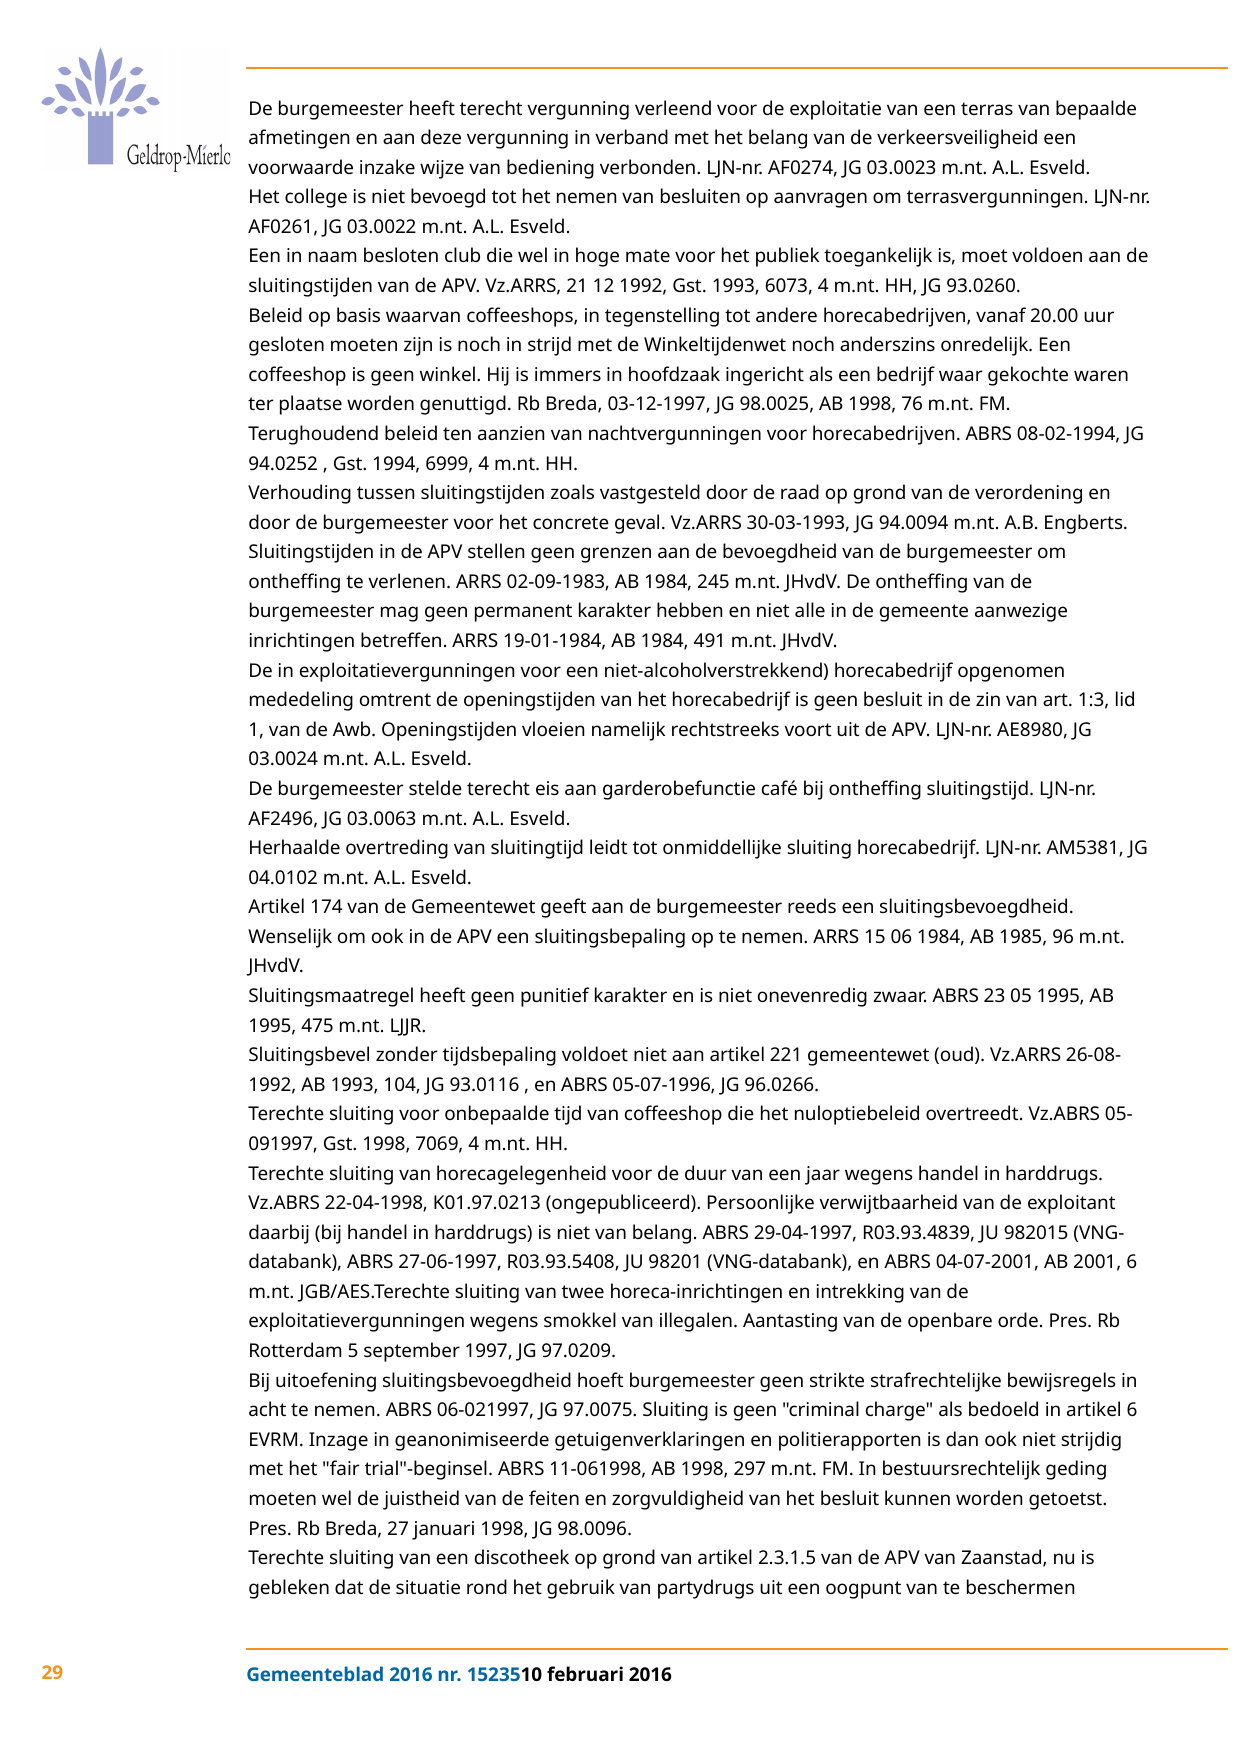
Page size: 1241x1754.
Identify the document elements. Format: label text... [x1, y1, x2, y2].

text Terechte sluiting van een discotheek op grond van artikel 2.3.1.5 van de APV van Zaanstad, nu is gebleken dat de situatie rond het gebruik van partydrugs uit een oogpunt van te beschermen [248, 1544, 1152, 1600]
text Een in naam besloten club die wel in hoge mate voor het publiek toegankelijk is, moet voldoen aan de sluitingstijden van de APV. Vz.ARRS, 21 12 1992, Gst. 1993, 6073, 4 m.nt. HH, JG 93.0260. [248, 243, 1152, 298]
text Sluitingstijden in de APV stellen geen grenzen aan de bevoegdheid van de burgemeester om ontheffing te verlenen. ARRS 02-09-1983, AB 1984, 245 m.nt. JHvdV. De ontheffing van de burgemeester mag geen permanent karakter hebben en niet alle in de gemeente aanwezige inrichtingen betreffen. ARRS 19-01-1984, AB 1984, 491 m.nt. JHvdV. [248, 538, 1152, 653]
text Terechte sluiting voor onbepaalde tijd van coffeeshop die het nuloptiebeleid overtreedt. Vz.ABRS 05-091997, Gst. 1998, 7069, 4 m.nt. HH. [248, 1101, 1152, 1156]
text Terughoudend beleid ten aanzien van nachtvergunningen voor horecabedrijven. ABRS 08-02-1994, JG 94.0252 , Gst. 1994, 6999, 4 m.nt. HH. [248, 420, 1152, 476]
text Sluitingsbevel zonder tijdsbepaling voldoet niet aan artikel 221 gemeentewet (oud). Vz.ARRS 26-08-1992, AB 1993, 104, JG 93.0116 , en ABRS 05-07-1996, JG 96.0266. [248, 1041, 1152, 1097]
text De burgemeester stelde terecht eis aan garderobefunctie café bij ontheffing sluitingstijd. LJN-nr. AF2496, JG 03.0063 m.nt. A.L. Esveld. [248, 775, 1152, 831]
text Artikel 174 van de Gemeentewet geeft aan de burgemeester reeds een sluitingsbevoegdheid. Wenselijk om ook in de APV een sluitingsbepaling op te nemen. ARRS 15 06 1984, AB 1985, 96 m.nt. JHvdV. [248, 893, 1152, 978]
text Sluitingsmaatregel heeft geen punitief karakter en is niet onevenredig zwaar. ABRS 23 05 1995, AB 1995, 475 m.nt. LJJR. [248, 982, 1152, 1038]
text Verhouding tussen sluitingstijden zoals vastgesteld door de raad op grond van de verordening en door de burgemeester voor het concrete geval. Vz.ARRS 30-03-1993, JG 94.0094 m.nt. A.B. Engberts. [248, 479, 1152, 535]
text De in exploitatievergunningen voor een niet-alcoholverstrekkend) horecabedrijf opgenomen mededeling omtrent de openingstijden van het horecabedrijf is geen besluit in de zin van art. 1:3, lid 1, van de Awb. Openingstijden vloeien namelijk rechtstreeks voort uit de APV. LJN-nr. AE8980, JG 03.0024 m.nt. A.L. Esveld. [248, 657, 1152, 771]
text Herhaalde overtreding van sluitingtijd leidt tot onmiddellijke sluiting horecabedrijf. LJN-nr. AM5381, JG 04.0102 m.nt. A.L. Esveld. [248, 834, 1152, 890]
text Bij uitoefening sluitingsbevoegdheid hoeft burgemeester geen strikte strafrechtelijke bewijsregels in acht te nemen. ABRS 06-021997, JG 97.0075. Sluiting is geen "criminal charge" als bedoeld in artikel 6 EVRM. Inzage in geanonimiseerde getuigenverklaringen en politierapporten is dan ook niet strijdig met het "fair trial"-beginsel. ABRS 11-061998, AB 1998, 297 m.nt. FM. In bestuursrechtelijk geding moeten wel de juistheid van de feiten en zorgvuldigheid van het besluit kunnen worden getoetst. Pres. Rb Breda, 27 januari 1998, JG 98.0096. [248, 1367, 1152, 1541]
text Terechte sluiting van horecagelegenheid voor de duur van een jaar wegens handel in harddrugs. Vz.ABRS 22-04-1998, K01.97.0213 (ongepubliceerd). Persoonlijke verwijtbaarheid van de exploitant daarbij (bij handel in harddrugs) is niet van belang. ABRS 29-04-1997, R03.93.4839, JU 982015 (VNG-databank), ABRS 27-06-1997, R03.93.5408, JU 98201 (VNG-databank), en ABRS 04-07-2001, AB 2001, 6 m.nt. JGB/AES.Terechte sluiting van twee horeca-inrichtingen en intrekking van de exploitatievergunningen wegens smokkel van illegalen. Aantasting van de openbare orde. Pres. Rb Rotterdam 5 september 1997, JG 97.0209. [248, 1160, 1152, 1363]
text Beleid op basis waarvan coffeeshops, in tegenstelling tot andere horecabedrijven, vanaf 20.00 uur gesloten moeten zijn is noch in strijd met de Winkeltijdenwet noch anderszins onredelijk. Een coffeeshop is geen winkel. Hij is immers in hoofdzaak ingericht als een bedrijf waar gekochte waren ter plaatse worden genuttigd. Rb Breda, 03-12-1997, JG 98.0025, AB 1998, 76 m.nt. FM. [248, 302, 1152, 416]
picture [41, 47, 231, 172]
text Het college is niet bevoegd tot het nemen van besluiten op aanvragen om terrasvergunningen. LJN-nr. AF0261, JG 03.0022 m.nt. A.L. Esveld. [248, 183, 1152, 239]
text De burgemeester heeft terecht vergunning verleend voor de exploitatie van een terras van bepaalde afmetingen en aan deze vergunning in verband met het belang van de verkeersveiligheid een voorwaarde inzake wijze van bediening verbonden. LJN-nr. AF0274, JG 03.0023 m.nt. A.L. Esveld. [248, 95, 1152, 180]
